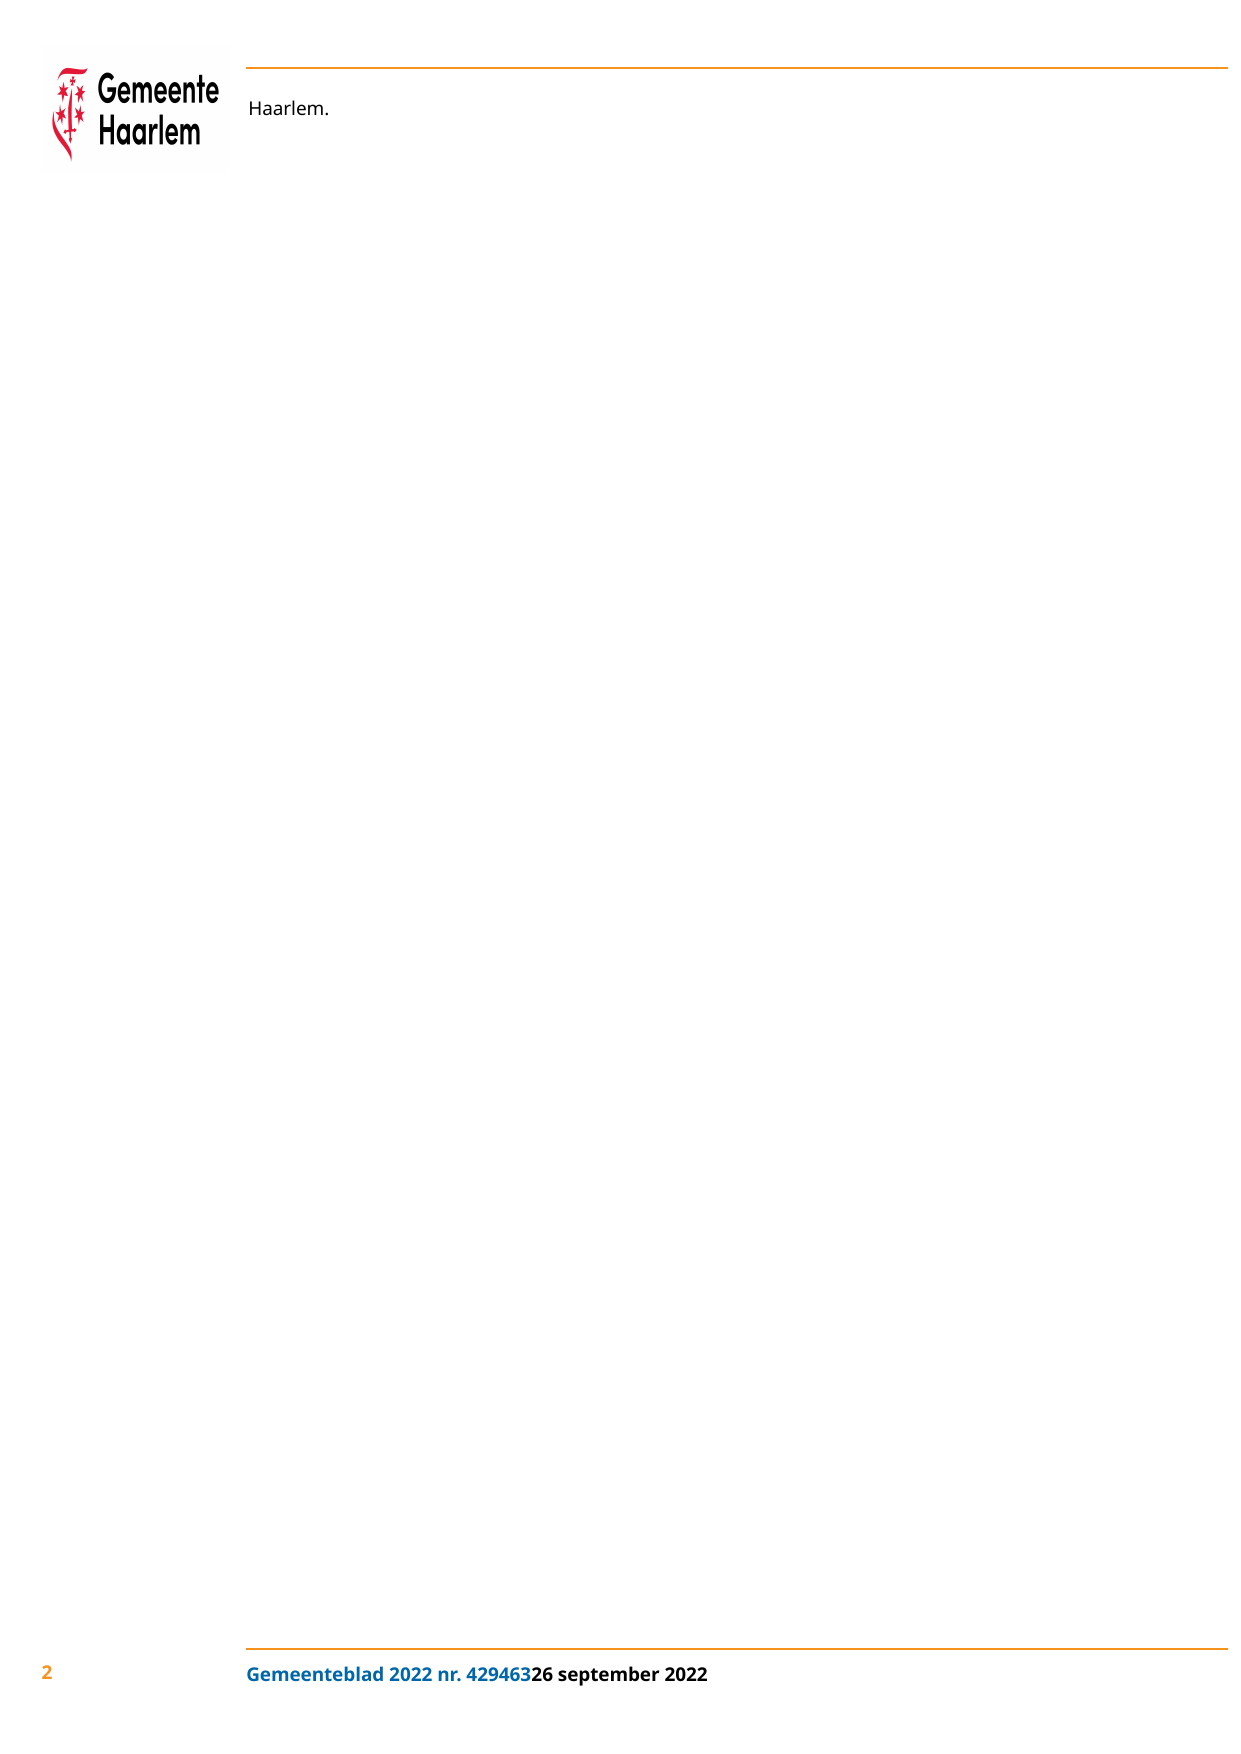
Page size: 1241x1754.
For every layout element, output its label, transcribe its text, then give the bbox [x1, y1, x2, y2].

text Haarlem. [248, 95, 1152, 121]
picture [41, 47, 231, 172]
